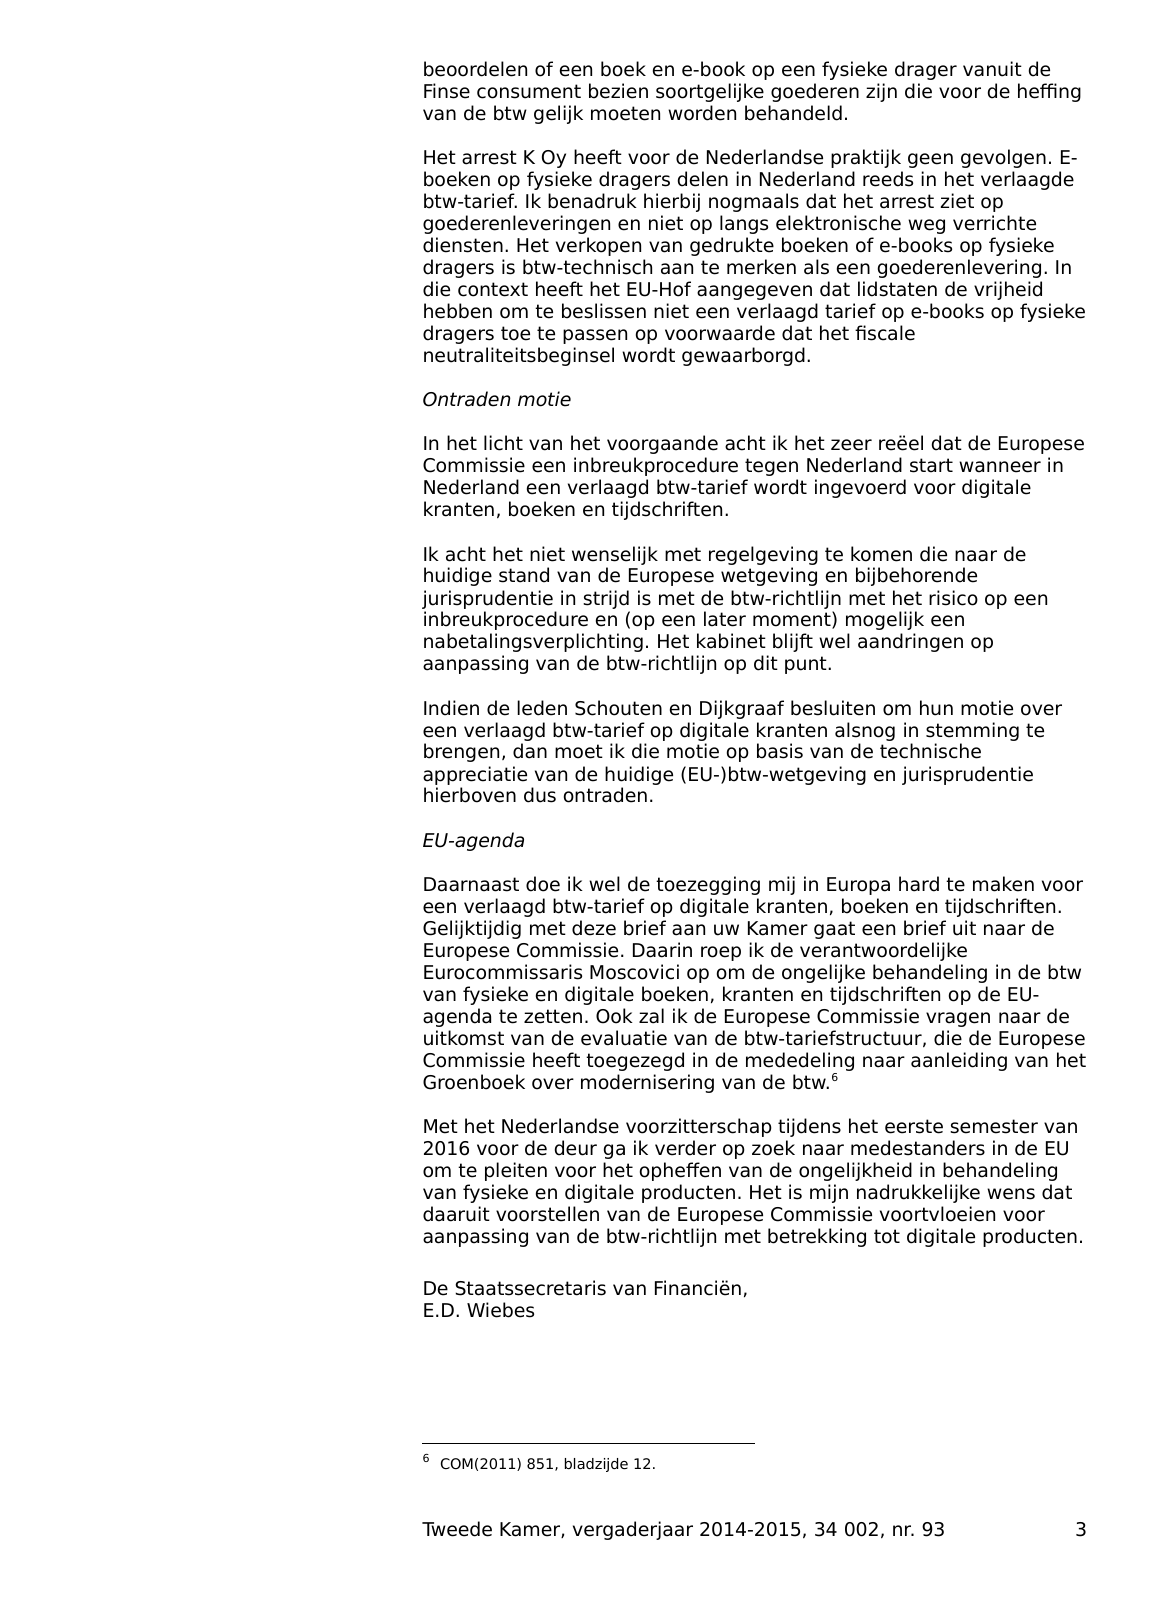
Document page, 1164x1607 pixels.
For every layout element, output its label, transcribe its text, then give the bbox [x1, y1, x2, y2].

text COM(2011) 851, bladzijde 12. [422, 1452, 1087, 1474]
text De Staatssecretaris van Financiën, E.D. Wiebes [422, 1278, 1087, 1322]
text beoordelen of een boek en e-book op een fysieke drager vanuit de Finse consument bezien soortgelijke goederen zijn die voor de heffing van de btw gelijk moeten worden behandeld. [422, 59, 1087, 125]
text Met het Nederlandse voorzitterschap tijdens het eerste semester van 2016 voor de deur ga ik verder op zoek naar medestanders in de EU om te pleiten voor het opheffen van de ongelijkheid in behandeling van fysieke en digitale producten. Het is mijn nadrukkelijke wens dat daaruit voorstellen van de Europese Commissie voortvloeien voor aanpassing van de btw-richtlijn met betrekking tot digitale producten. [422, 1116, 1087, 1248]
text Daarnaast doe ik wel de toezegging mij in Europa hard te maken voor een verlaagd btw-tarief op digitale kranten, boeken en tijdschriften. Gelijktijdig met deze brief aan uw Kamer gaat een brief uit naar de Europese Commissie. Daarin roep ik de verantwoordelijke Eurocommissaris Moscovici op om de ongelijke behandeling in de btw van fysieke en digitale boeken, kranten en tijdschriften op de EU-agenda te zetten. Ook zal ik de Europese Commissie vragen naar de uitkomst van de evaluatie van de btw-tariefstructuur, die de Europese Commissie heeft toegezegd in de mededeling naar aanleiding van het Groenboek over modernisering van de btw. [422, 874, 1087, 1093]
text Het arrest K Oy heeft voor de Nederlandse praktijk geen gevolgen. E-boeken op fysieke dragers delen in Nederland reeds in het verlaagde btw-tarief. Ik benadruk hierbij nogmaals dat het arrest ziet op goederenleveringen en niet op langs elektronische weg verrichte diensten. Het verkopen van gedrukte boeken of e-books op fysieke dragers is btw-technisch aan te merken als een goederenlevering. In die context heeft het EU-Hof aangegeven dat lidstaten de vrijheid hebben om te beslissen niet een verlaagd tarief op e-books op fysieke dragers toe te passen op voorwaarde dat het fiscale neutraliteitsbeginsel wordt gewaarborgd. [422, 147, 1087, 367]
text Ik acht het niet wenselijk met regelgeving te komen die naar de huidige stand van de Europese wetgeving en bijbehorende jurisprudentie in strijd is met de btw-richtlijn met het risico op een inbreukprocedure en (op een later moment) mogelijk een nabetalingsverplichting. Het kabinet blijft wel aandringen op aanpassing van de btw-richtlijn op dit punt. [422, 543, 1087, 675]
subtitle EU-agenda [422, 829, 1087, 852]
text Indien de leden Schouten en Dijkgraaf besluiten om hun motie over een verlaagd btw-tarief op digitale kranten alsnog in stemming te brengen, dan moet ik die motie op basis van de technische appreciatie van de huidige (EU-)btw-wetgeving en jurisprudentie hierboven dus ontraden. [422, 697, 1087, 807]
subtitle Ontraden motie [422, 389, 1087, 411]
text In het licht van het voorgaande acht ik het zeer reëel dat de Europese Commissie een inbreukprocedure tegen Nederland start wanneer in Nederland een verlaagd btw-tarief wordt ingevoerd voor digitale kranten, boeken en tijdschriften. [422, 433, 1087, 521]
